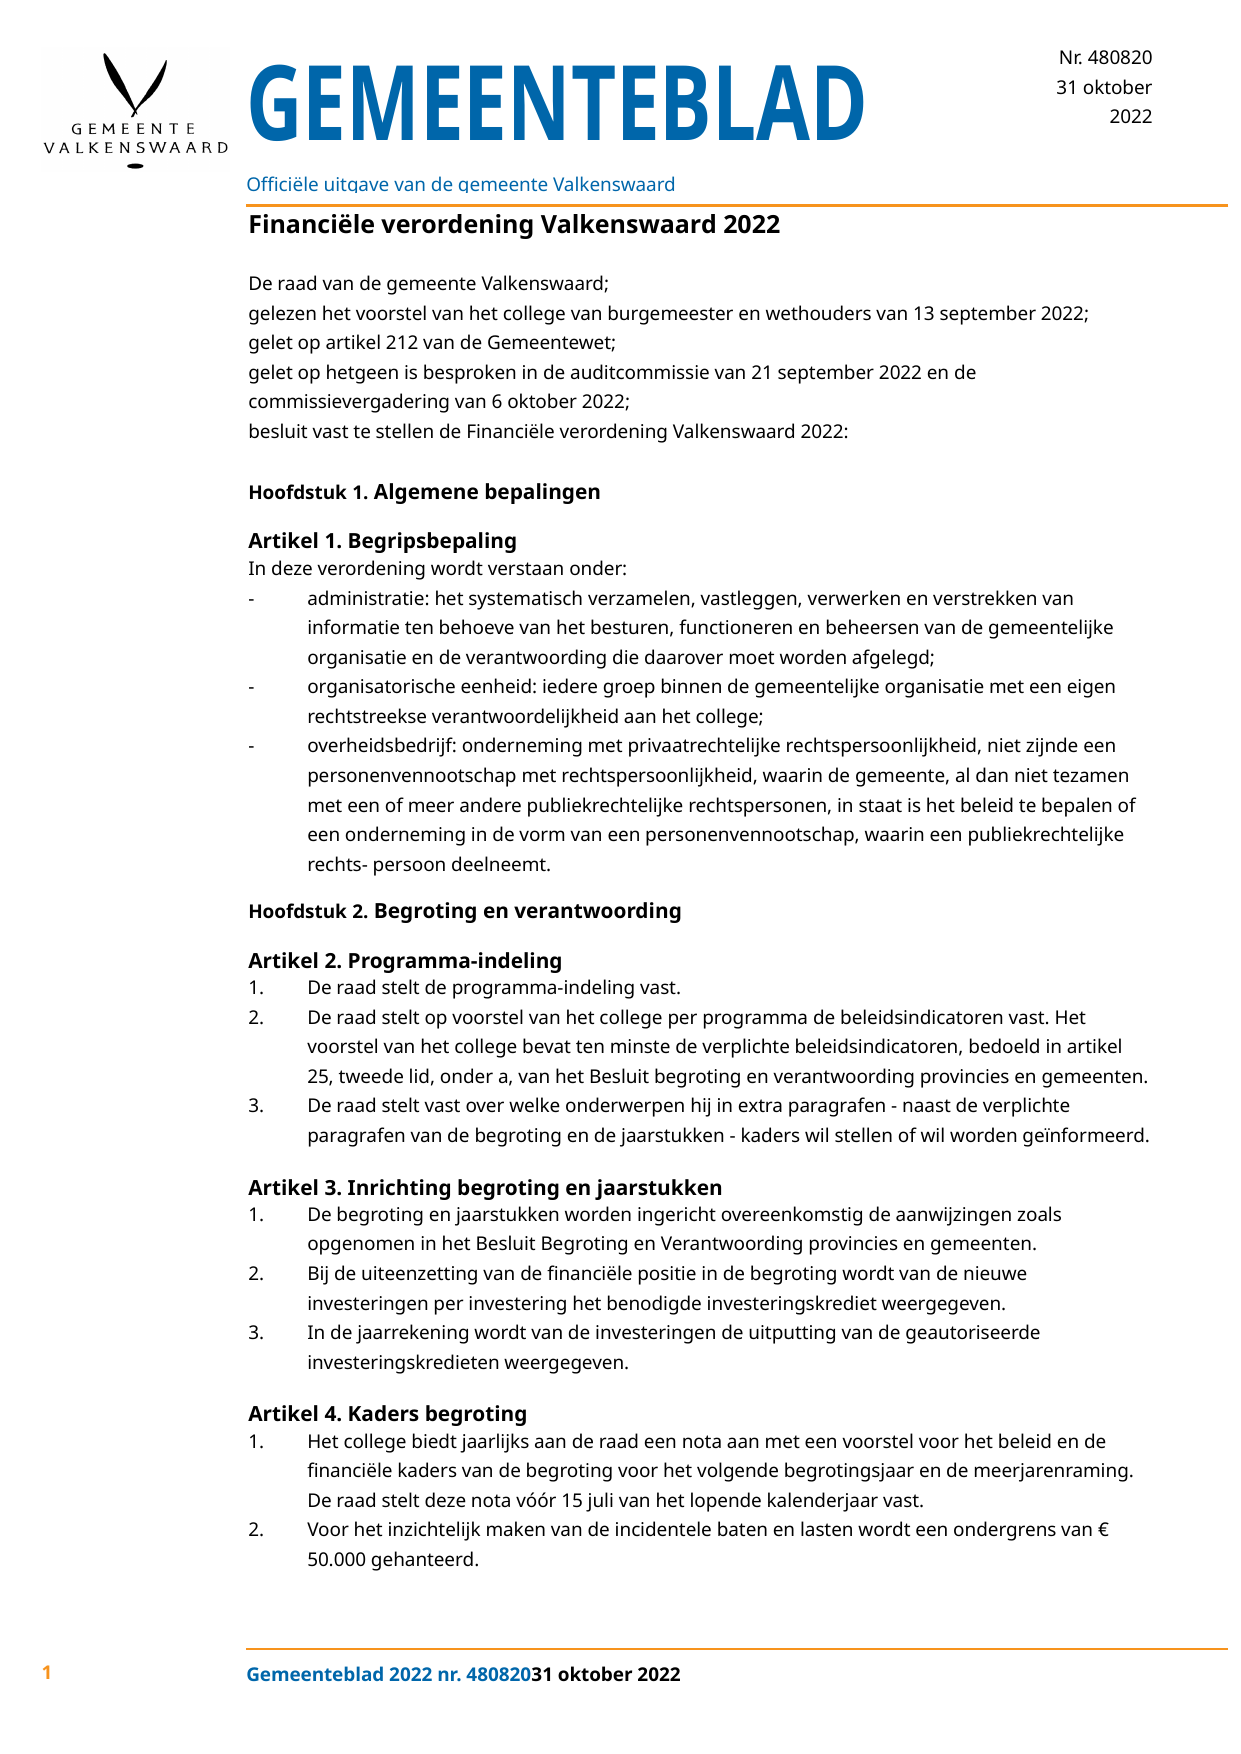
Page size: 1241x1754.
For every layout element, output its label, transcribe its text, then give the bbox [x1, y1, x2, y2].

text gelezen het voorstel van het college van burgemeester en wethouders van 13 september 2022; [248, 300, 1152, 326]
list Bij de uiteenzetting van de financiële positie in de begroting wordt van de nieuwe investeringen per investering het benodigde investeringskrediet weergegeven. [248, 1260, 1152, 1316]
list De raad stelt de programma-indeling vast. [248, 974, 1152, 1000]
list In de jaarrekening wordt van de investeringen de uitputting van de geautoriseerde investeringskredieten weergegeven. [248, 1319, 1152, 1375]
text Hoofdstuk 2. Begroting en verantwoording [248, 897, 1152, 925]
text gelet op artikel 212 van de Gemeentewet; [248, 329, 1152, 355]
text Artikel 4. Kaders begroting [248, 1399, 1152, 1428]
text gelet op hetgeen is besproken in de auditcommissie van 21 september 2022 en de commissievergadering van 6 oktober 2022; [248, 359, 1152, 414]
list organisatorische eenheid: iedere groep binnen de gemeentelijke organisatie met een eigen rechtstreekse verantwoordelijkheid aan het college; [248, 673, 1152, 729]
list Het college biedt jaarlijks aan de raad een nota aan met een voorstel voor het beleid en de financiële kaders van de begroting voor het volgende begrotingsjaar en de meerjarenraming. De raad stelt deze nota vóór 15 juli van het lopende kalenderjaar vast. [248, 1428, 1152, 1513]
picture [41, 47, 231, 172]
list administratie: het systematisch verzamelen, vastleggen, verwerken en verstrekken van informatie ten behoeve van het besturen, functioneren en beheersen van de gemeentelijke organisatie en de verantwoording die daarover moet worden afgelegd; [248, 585, 1152, 669]
text besluit vast te stellen de Financiële verordening Valkenswaard 2022: [248, 418, 1152, 444]
text De raad van de gemeente Valkenswaard; [248, 270, 1152, 296]
text Hoofdstuk 1. Algemene bepalingen [248, 477, 1152, 506]
text Artikel 2. Programma-indeling [248, 946, 1152, 974]
list De begroting en jaarstukken worden ingericht overeenkomstig de aanwijzingen zoals opgenomen in het Besluit Begroting en Verantwoording provincies en gemeenten. [248, 1201, 1152, 1256]
text Financiële verordening Valkenswaard 2022 [248, 207, 1152, 241]
list De raad stelt op voorstel van het college per programma de beleidsindicatoren vast. Het voorstel van het college bevat ten minste de verplichte beleidsindicatoren, bedoeld in artikel 25, tweede lid, onder a, van het Besluit begroting en verantwoording provincies en gemeenten. [248, 1004, 1152, 1089]
text Artikel 3. Inrichting begroting en jaarstukken [248, 1173, 1152, 1201]
list De raad stelt vast over welke onderwerpen hij in extra paragrafen - naast de verplichte paragrafen van de begroting en de jaarstukken - kaders wil stellen of wil worden geïnformeerd. [248, 1093, 1152, 1148]
list Voor het inzichtelijk maken van de incidentele baten en lasten wordt een ondergrens van € 50.000 gehanteerd. [248, 1517, 1152, 1572]
text In deze verordening wordt verstaan onder: [248, 555, 1152, 581]
text Artikel 1. Begripsbepaling [248, 527, 1152, 555]
list overheidsbedrijf: onderneming met privaatrechtelijke rechtspersoonlijkheid, niet zijnde een personenvennootschap met rechtspersoonlijkheid, waarin de gemeente, al dan niet tezamen met een of meer andere publiekrechtelijke rechtspersonen, in staat is het beleid te bepalen of een onderneming in de vorm van een personenvennootschap, waarin een publiekrechtelijke rechts- persoon deelneemt. [248, 733, 1152, 877]
